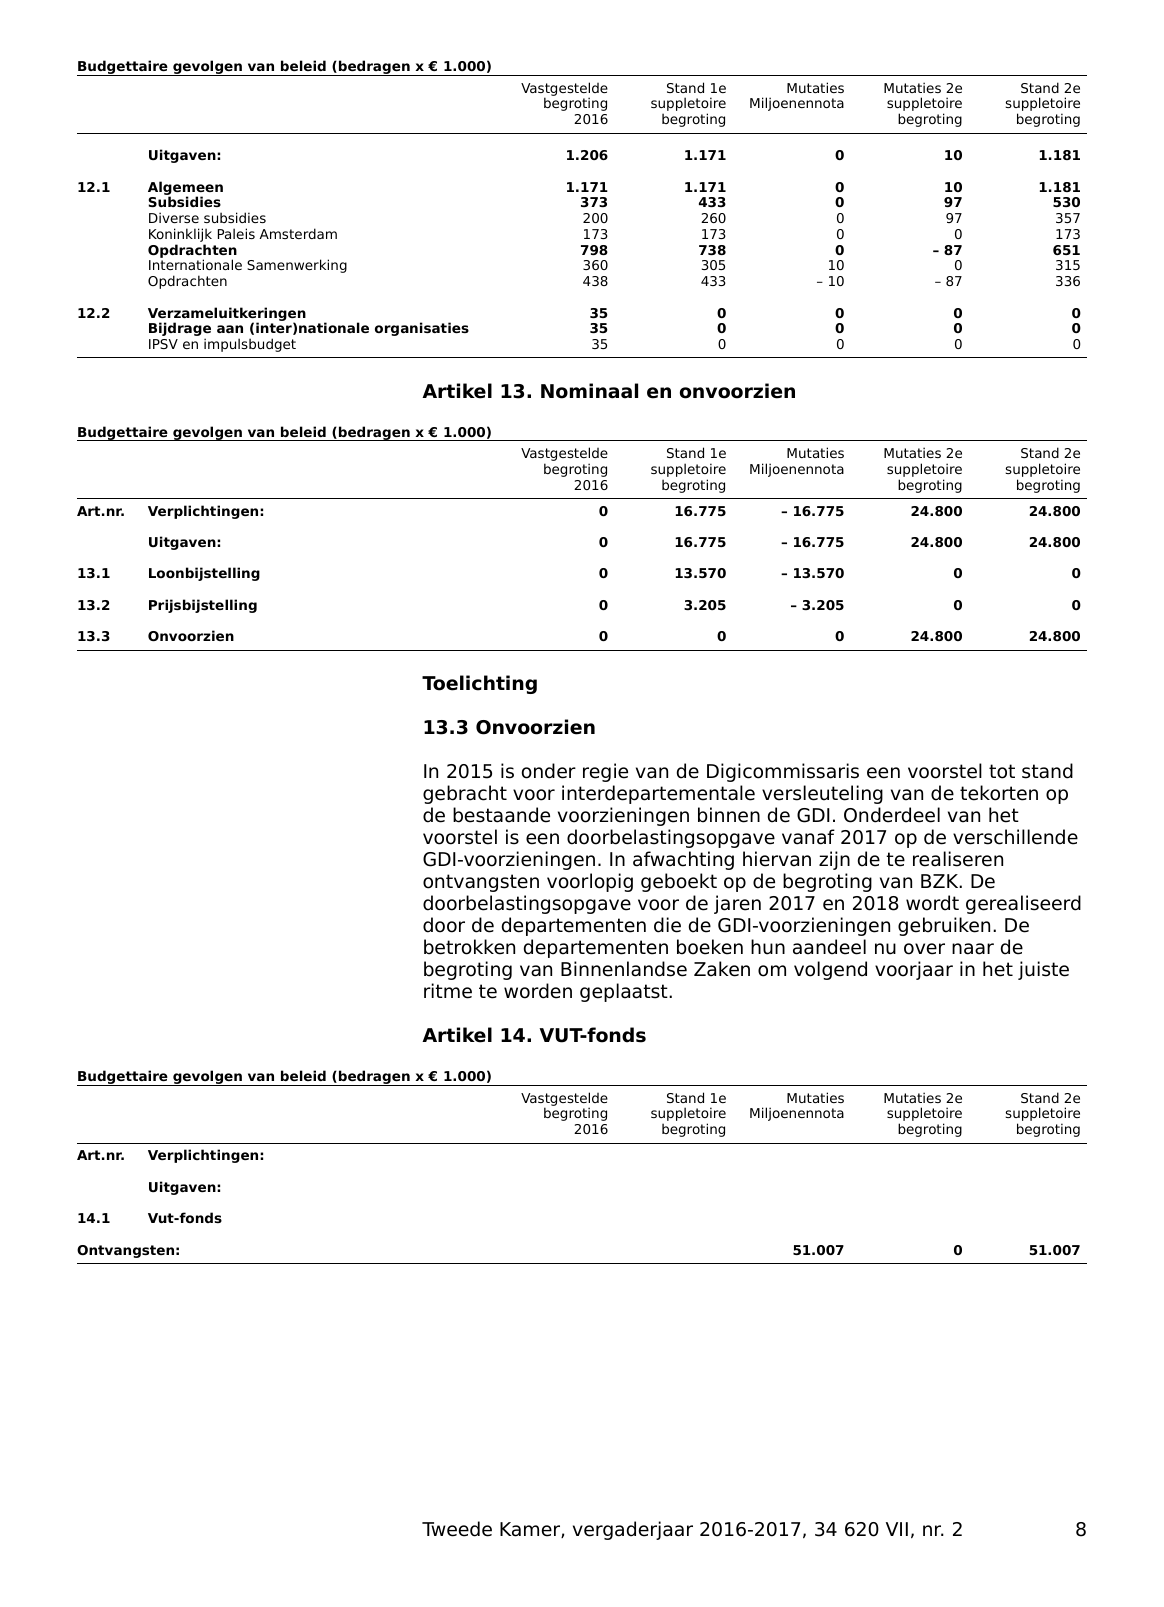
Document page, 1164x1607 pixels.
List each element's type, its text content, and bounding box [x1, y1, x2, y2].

table_cell [969, 1227, 1087, 1242]
table_cell Mutaties Miljoenennota [732, 1086, 850, 1142]
table_cell [732, 614, 850, 629]
table_cell 360 [496, 258, 614, 274]
table_cell [614, 1243, 732, 1263]
table_cell [77, 227, 142, 242]
table_header Budgettaire gevolgen van beleid (bedragen x € 1.000) [77, 59, 1087, 75]
table_cell 1.206 [496, 148, 614, 164]
table_cell [496, 134, 614, 148]
table_cell 24.800 [969, 629, 1087, 650]
table_cell [496, 1164, 614, 1179]
table_cell [614, 1195, 732, 1211]
table_cell 0 [850, 566, 968, 582]
table_cell Uitgaven: [142, 148, 496, 164]
table_cell [850, 1180, 968, 1195]
table_cell [969, 164, 1087, 179]
table_cell [614, 134, 732, 148]
table_cell 97 [850, 195, 968, 211]
table_cell 24.800 [969, 535, 1087, 551]
table_cell 433 [614, 195, 732, 211]
table_cell 260 [614, 211, 732, 227]
table_cell [142, 519, 496, 535]
table_cell 1.171 [614, 180, 732, 195]
table_cell [77, 76, 142, 132]
table_cell [969, 1180, 1087, 1195]
table_cell [614, 1211, 732, 1227]
table_cell Koninklijk Paleis Amsterdam [142, 227, 496, 242]
table_cell Vastgestelde begroting 2016 [496, 76, 614, 132]
table_cell [77, 148, 142, 164]
table_cell [77, 551, 142, 566]
table_cell 13.1 [77, 566, 142, 582]
table_cell 0 [496, 629, 614, 650]
table_cell [850, 290, 968, 305]
table_cell 0 [732, 305, 850, 321]
table_cell 0 [614, 321, 732, 337]
table_cell [77, 1164, 142, 1179]
table_cell Algemeen [142, 180, 496, 195]
table_header Budgettaire gevolgen van beleid (bedragen x € 1.000) [77, 424, 1087, 440]
table_cell 173 [969, 227, 1087, 242]
table_cell – 87 [850, 243, 968, 258]
table_cell 0 [969, 305, 1087, 321]
table_cell 173 [614, 227, 732, 242]
table_cell 12.2 [77, 305, 142, 321]
table_cell [496, 1211, 614, 1227]
table_cell 0 [496, 499, 614, 519]
table_cell [77, 211, 142, 227]
table_cell [850, 614, 968, 629]
table_cell [142, 290, 496, 305]
table_cell 0 [614, 337, 732, 357]
table_cell 97 [850, 211, 968, 227]
table_cell [77, 1227, 142, 1242]
table_cell – 13.570 [732, 566, 850, 582]
table_cell [614, 290, 732, 305]
table_cell [969, 1144, 1087, 1164]
table_cell [614, 1227, 732, 1242]
table_cell 10 [850, 180, 968, 195]
table_cell [850, 1195, 968, 1211]
table_cell Prijsbijstelling [142, 598, 496, 613]
table_cell 173 [496, 227, 614, 242]
table_cell Diverse subsidies [142, 211, 496, 227]
table_cell 10 [850, 148, 968, 164]
table_cell [850, 551, 968, 566]
table_cell 12.1 [77, 180, 142, 195]
table_cell 24.800 [850, 535, 968, 551]
table_cell 530 [969, 195, 1087, 211]
table_cell 0 [732, 321, 850, 337]
table_cell 0 [732, 629, 850, 650]
table_cell 0 [732, 227, 850, 242]
table_cell [850, 1144, 968, 1164]
table_cell [142, 1227, 496, 1242]
table_cell 14.1 [77, 1211, 142, 1227]
table_cell [969, 582, 1087, 598]
table_cell [496, 582, 614, 598]
table_cell Stand 2e suppletoire begroting [969, 1086, 1087, 1142]
table_cell [732, 1227, 850, 1242]
table_cell [969, 551, 1087, 566]
table_cell Art.nr. [77, 499, 142, 519]
table_cell [77, 337, 142, 357]
table_cell 35 [496, 337, 614, 357]
table_cell 51.007 [732, 1243, 850, 1263]
table_cell [732, 582, 850, 598]
table_cell 0 [732, 180, 850, 195]
table_cell 16.775 [614, 499, 732, 519]
table_cell [142, 441, 496, 498]
table_cell – 10 [732, 274, 850, 290]
table_cell [732, 519, 850, 535]
table_cell 357 [969, 211, 1087, 227]
table_cell Subsidies [142, 195, 496, 211]
table_cell [614, 519, 732, 535]
table_cell [850, 519, 968, 535]
table_cell 16.775 [614, 535, 732, 551]
table_cell Mutaties Miljoenennota [732, 441, 850, 498]
table_cell [77, 582, 142, 598]
table_cell 0 [496, 598, 614, 613]
table_cell 24.800 [850, 629, 968, 650]
table_cell [77, 321, 142, 337]
text In 2015 is onder regie van de Digicommissaris een voorstel tot stand gebracht voor interdepartementale versleuteling van de tekorten op de bestaande voorzieningen binnen de GDI. Onderdeel van het voorstel is een doorbelastingsopgave vanaf 2017 op de verschillende GDI-voorzieningen. In afwachting hiervan zijn de te realiseren ontvangsten voorlopig geboekt op de begroting van BZK. De doorbelastingsopgave voor de jaren 2017 en 2018 wordt gerealiseerd door de departementen die de GDI-voorzieningen gebruiken. De betrokken departementen boeken hun aandeel nu over naar de begroting van Binnenlandse Zaken om volgend voorjaar in het juiste ritme te worden geplaatst. [422, 761, 1087, 1003]
table_cell [77, 535, 142, 551]
table_cell 13.2 [77, 598, 142, 613]
table_cell [77, 441, 142, 498]
table_cell Mutaties 2e suppletoire begroting [850, 1086, 968, 1142]
table_cell [496, 614, 614, 629]
table_cell [732, 551, 850, 566]
table_cell [142, 134, 496, 148]
table_cell 51.007 [969, 1243, 1087, 1263]
table_cell [969, 134, 1087, 148]
table_cell 0 [969, 598, 1087, 613]
table_cell [850, 164, 968, 179]
table_cell 1.181 [969, 148, 1087, 164]
table_cell 0 [850, 1243, 968, 1263]
table_cell 13.570 [614, 566, 732, 582]
table_cell [614, 1180, 732, 1195]
table_cell 0 [732, 195, 850, 211]
table_cell [142, 76, 496, 132]
table_cell [969, 1195, 1087, 1211]
table_cell [732, 164, 850, 179]
table_cell [850, 582, 968, 598]
table_cell Opdrachten [142, 243, 496, 258]
table_cell [77, 274, 142, 290]
table_cell Verplichtingen: [142, 1144, 496, 1164]
table_cell 0 [732, 337, 850, 357]
table_cell [969, 614, 1087, 629]
table_cell [496, 551, 614, 566]
table_cell 0 [850, 258, 968, 274]
table_cell [77, 614, 142, 629]
table_cell 0 [732, 148, 850, 164]
table_cell [142, 582, 496, 598]
table_cell [142, 551, 496, 566]
table_cell 798 [496, 243, 614, 258]
table_cell [732, 1180, 850, 1195]
table_cell Mutaties 2e suppletoire begroting [850, 441, 968, 498]
table_cell Vut-fonds [142, 1211, 496, 1227]
table_cell [496, 519, 614, 535]
table_cell 0 [496, 566, 614, 582]
table_cell 0 [969, 321, 1087, 337]
table_cell [142, 1195, 496, 1211]
subtitle Artikel 13. Nominaal en onvoorzien [422, 381, 1087, 402]
table_cell 35 [496, 305, 614, 321]
table_cell 1.171 [614, 148, 732, 164]
table_cell [614, 551, 732, 566]
table_cell 200 [496, 211, 614, 227]
subtitle Artikel 14. VUT-fonds [422, 1025, 1087, 1047]
table_cell Vastgestelde begroting 2016 [496, 1086, 614, 1142]
table_cell [496, 1195, 614, 1211]
table_cell 315 [969, 258, 1087, 274]
table_cell 10 [732, 258, 850, 274]
table_header Budgettaire gevolgen van beleid (bedragen x € 1.000) [77, 1069, 1087, 1085]
table_cell [614, 582, 732, 598]
subtitle 13.3 Onvoorzien [422, 717, 1087, 739]
table_cell Verplichtingen: [142, 499, 496, 519]
table_cell 305 [614, 258, 732, 274]
table_cell [969, 1211, 1087, 1227]
table_cell [732, 1195, 850, 1211]
table_cell Loonbijstelling [142, 566, 496, 582]
table_cell [732, 1144, 850, 1164]
table_cell [142, 1164, 496, 1179]
table_cell [732, 290, 850, 305]
table_cell 3.205 [614, 598, 732, 613]
table_cell [77, 164, 142, 179]
table_cell Stand 1e suppletoire begroting [614, 441, 732, 498]
table_cell Stand 2e suppletoire begroting [969, 441, 1087, 498]
table_cell [77, 519, 142, 535]
table_cell Art.nr. [77, 1144, 142, 1164]
table_cell Ontvangsten: [77, 1243, 496, 1263]
table_cell 1.181 [969, 180, 1087, 195]
table_cell [732, 1164, 850, 1179]
table_cell 373 [496, 195, 614, 211]
table_cell Uitgaven: [142, 535, 496, 551]
table_cell [77, 258, 142, 274]
table_cell [142, 1086, 496, 1142]
table_cell [142, 164, 496, 179]
table_cell [496, 1144, 614, 1164]
table_cell Onvoorzien [142, 629, 496, 650]
table_cell [77, 1195, 142, 1211]
table_cell [77, 1086, 142, 1142]
table_cell 433 [614, 274, 732, 290]
table_cell [850, 1227, 968, 1242]
table_cell – 16.775 [732, 535, 850, 551]
table_cell Bijdrage aan (inter)nationale organisaties [142, 321, 496, 337]
table_cell [496, 1243, 614, 1263]
table_cell 0 [850, 598, 968, 613]
table_cell [496, 164, 614, 179]
table_cell 0 [969, 337, 1087, 357]
table_cell [142, 614, 496, 629]
table_cell 0 [732, 211, 850, 227]
table_cell [614, 164, 732, 179]
table_cell [732, 134, 850, 148]
table_cell 0 [850, 227, 968, 242]
subtitle Toelichting [422, 673, 1087, 695]
table_cell 738 [614, 243, 732, 258]
table_cell – 16.775 [732, 499, 850, 519]
table_cell – 87 [850, 274, 968, 290]
table_cell 0 [850, 321, 968, 337]
table_cell [969, 1164, 1087, 1179]
table_cell Internationale Samenwerking [142, 258, 496, 274]
table_cell Vastgestelde begroting 2016 [496, 441, 614, 498]
table_cell 13.3 [77, 629, 142, 650]
table_cell 1.171 [496, 180, 614, 195]
table_cell Mutaties 2e suppletoire begroting [850, 76, 968, 132]
table_cell 651 [969, 243, 1087, 258]
table_cell [614, 1144, 732, 1164]
table_cell [732, 1211, 850, 1227]
table_cell 0 [850, 337, 968, 357]
table_cell Mutaties Miljoenennota [732, 76, 850, 132]
table_cell [850, 1164, 968, 1179]
table_cell 0 [614, 629, 732, 650]
table_cell Stand 1e suppletoire begroting [614, 1086, 732, 1142]
table_cell 0 [732, 243, 850, 258]
table_cell [614, 614, 732, 629]
table_cell [614, 1164, 732, 1179]
table_cell [77, 134, 142, 148]
table_cell 0 [969, 566, 1087, 582]
table_cell [496, 290, 614, 305]
table_cell 0 [850, 305, 968, 321]
table_cell [77, 1180, 142, 1195]
table_cell [969, 519, 1087, 535]
table_cell Verzameluitkeringen [142, 305, 496, 321]
table_cell Stand 2e suppletoire begroting [969, 76, 1087, 132]
table_cell 336 [969, 274, 1087, 290]
table_cell [850, 1211, 968, 1227]
table_cell 24.800 [850, 499, 968, 519]
table_cell 0 [614, 305, 732, 321]
table_cell [969, 290, 1087, 305]
table_cell – 3.205 [732, 598, 850, 613]
table_cell 0 [496, 535, 614, 551]
table_cell [850, 134, 968, 148]
table_cell Opdrachten [142, 274, 496, 290]
table_cell [496, 1180, 614, 1195]
table_cell 24.800 [969, 499, 1087, 519]
table_cell [77, 195, 142, 211]
table_cell 35 [496, 321, 614, 337]
table_cell [77, 290, 142, 305]
table_cell Uitgaven: [142, 1180, 496, 1195]
table_cell 438 [496, 274, 614, 290]
table_cell Stand 1e suppletoire begroting [614, 76, 732, 132]
table_cell [496, 1227, 614, 1242]
table_cell [77, 243, 142, 258]
table_cell IPSV en impulsbudget [142, 337, 496, 357]
